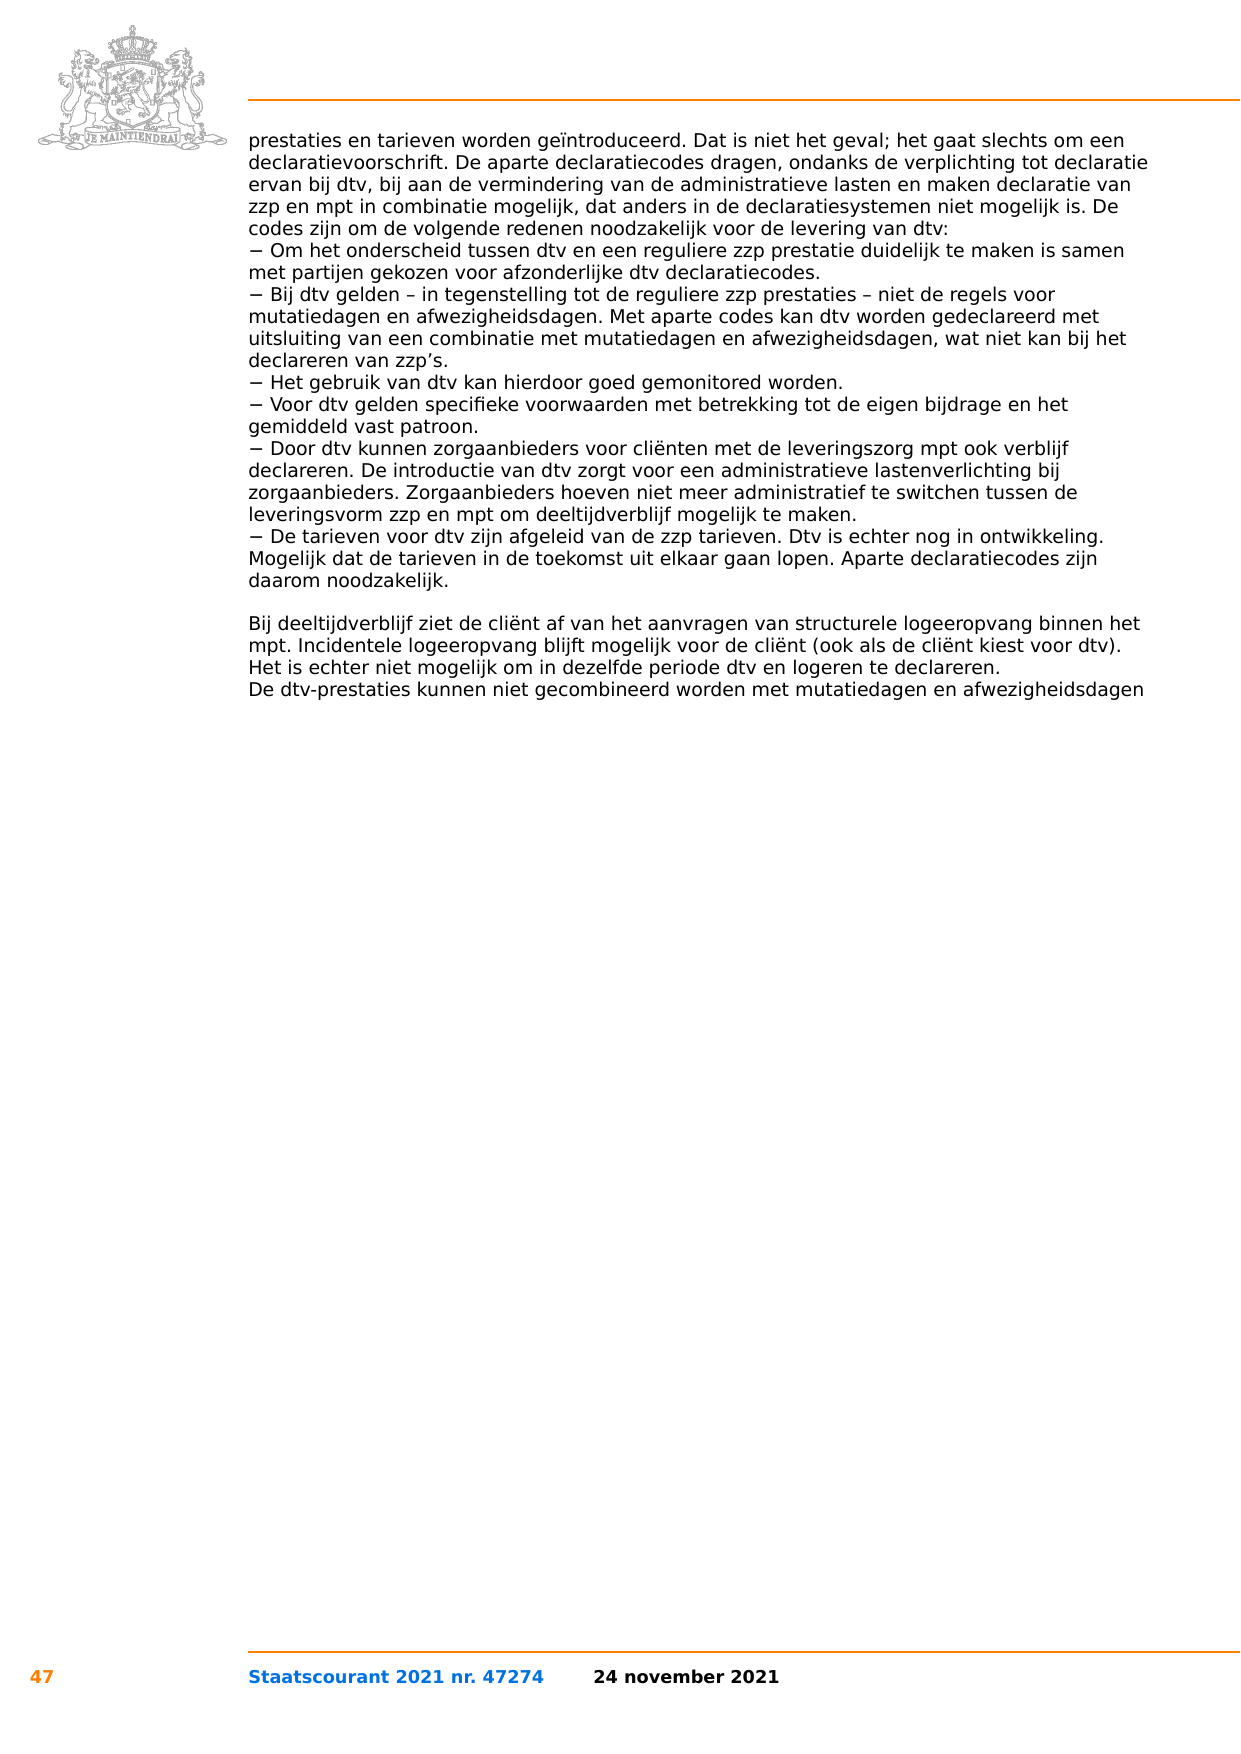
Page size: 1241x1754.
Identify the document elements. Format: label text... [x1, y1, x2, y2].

text Het is echter niet mogelijk om in dezelfde periode dtv en logeren te declareren. [248, 657, 1163, 679]
text − De tarieven voor dtv zijn afgeleid van de zzp tarieven. Dtv is echter nog in ontwikkeling. Mogelijk dat de tarieven in de toekomst uit elkaar gaan lopen. Aparte declaratiecodes zijn daarom noodzakelijk. [248, 526, 1163, 591]
text − Bij dtv gelden – in tegenstelling tot de reguliere zzp prestaties – niet de regels voor mutatiedagen en afwezigheidsdagen. Met aparte codes kan dtv worden gedeclareerd met uitsluiting van een combinatie met mutatiedagen en afwezigheidsdagen, wat niet kan bij het declareren van zzp’s. [248, 284, 1163, 372]
text − Om het onderscheid tussen dtv en een reguliere zzp prestatie duidelijk te maken is samen met partijen gekozen voor afzonderlijke dtv declaratiecodes. [248, 240, 1163, 284]
text − Het gebruik van dtv kan hierdoor goed gemonitored worden. [248, 372, 1163, 394]
text − Voor dtv gelden specifieke voorwaarden met betrekking tot de eigen bijdrage en het gemiddeld vast patroon. [248, 394, 1163, 438]
text Bij deeltijdverblijf ziet de cliënt af van het aanvragen van structurele logeeropvang binnen het mpt. Incidentele logeeropvang blijft mogelijk voor de cliënt (ook als de cliënt kiest voor dtv). [248, 613, 1163, 657]
text prestaties en tarieven worden geïntroduceerd. Dat is niet het geval; het gaat slechts om een declaratievoorschrift. De aparte declaratiecodes dragen, ondanks de verplichting tot declaratie ervan bij dtv, bij aan de vermindering van de administratieve lasten en maken declaratie van zzp en mpt in combinatie mogelijk, dat anders in de declaratiesystemen niet mogelijk is. De codes zijn om de volgende redenen noodzakelijk voor de levering van dtv: [248, 130, 1163, 240]
picture [38, 25, 227, 150]
text − Door dtv kunnen zorgaanbieders voor cliënten met de leveringszorg mpt ook verblijf declareren. De introductie van dtv zorgt voor een administratieve lastenverlichting bij zorgaanbieders. Zorgaanbieders hoeven niet meer administratief te switchen tussen de leveringsvorm zzp en mpt om deeltijdverblijf mogelijk te maken. [248, 438, 1163, 526]
text De dtv-prestaties kunnen niet gecombineerd worden met mutatiedagen en afwezigheidsdagen [248, 679, 1163, 701]
